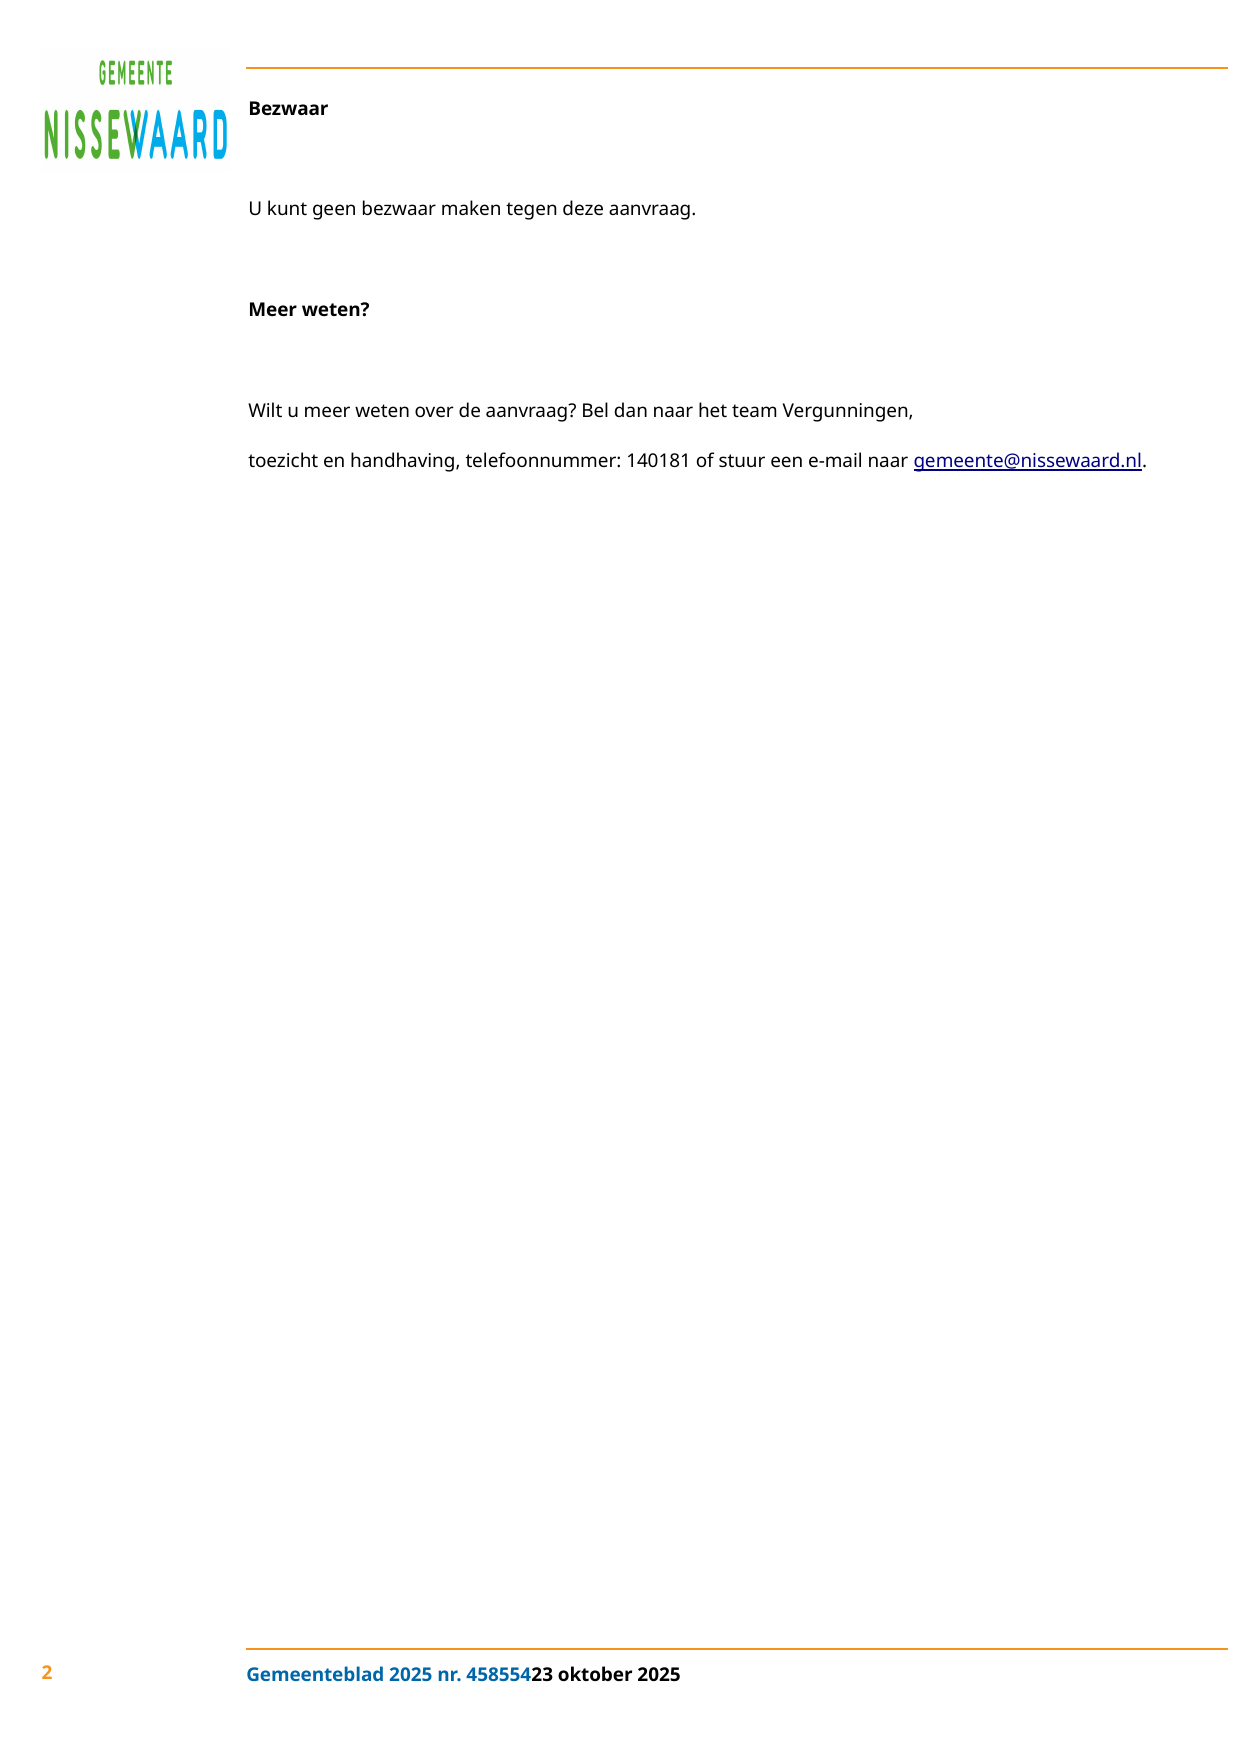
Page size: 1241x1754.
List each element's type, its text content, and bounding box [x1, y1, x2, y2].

text toezicht en handhaving, telefoonnummer: 140181 of stuur een e-mail naar gemeente@nissewaard.nl. [248, 448, 1152, 473]
text Bezwaar [248, 95, 1152, 121]
text U kunt geen bezwaar maken tegen deze aanvraag. [248, 196, 1152, 221]
text Wilt u meer weten over de aanvraag? Bel dan naar het team Vergunningen, [248, 397, 1152, 423]
picture [41, 47, 231, 172]
text Meer weten? [248, 296, 1152, 322]
